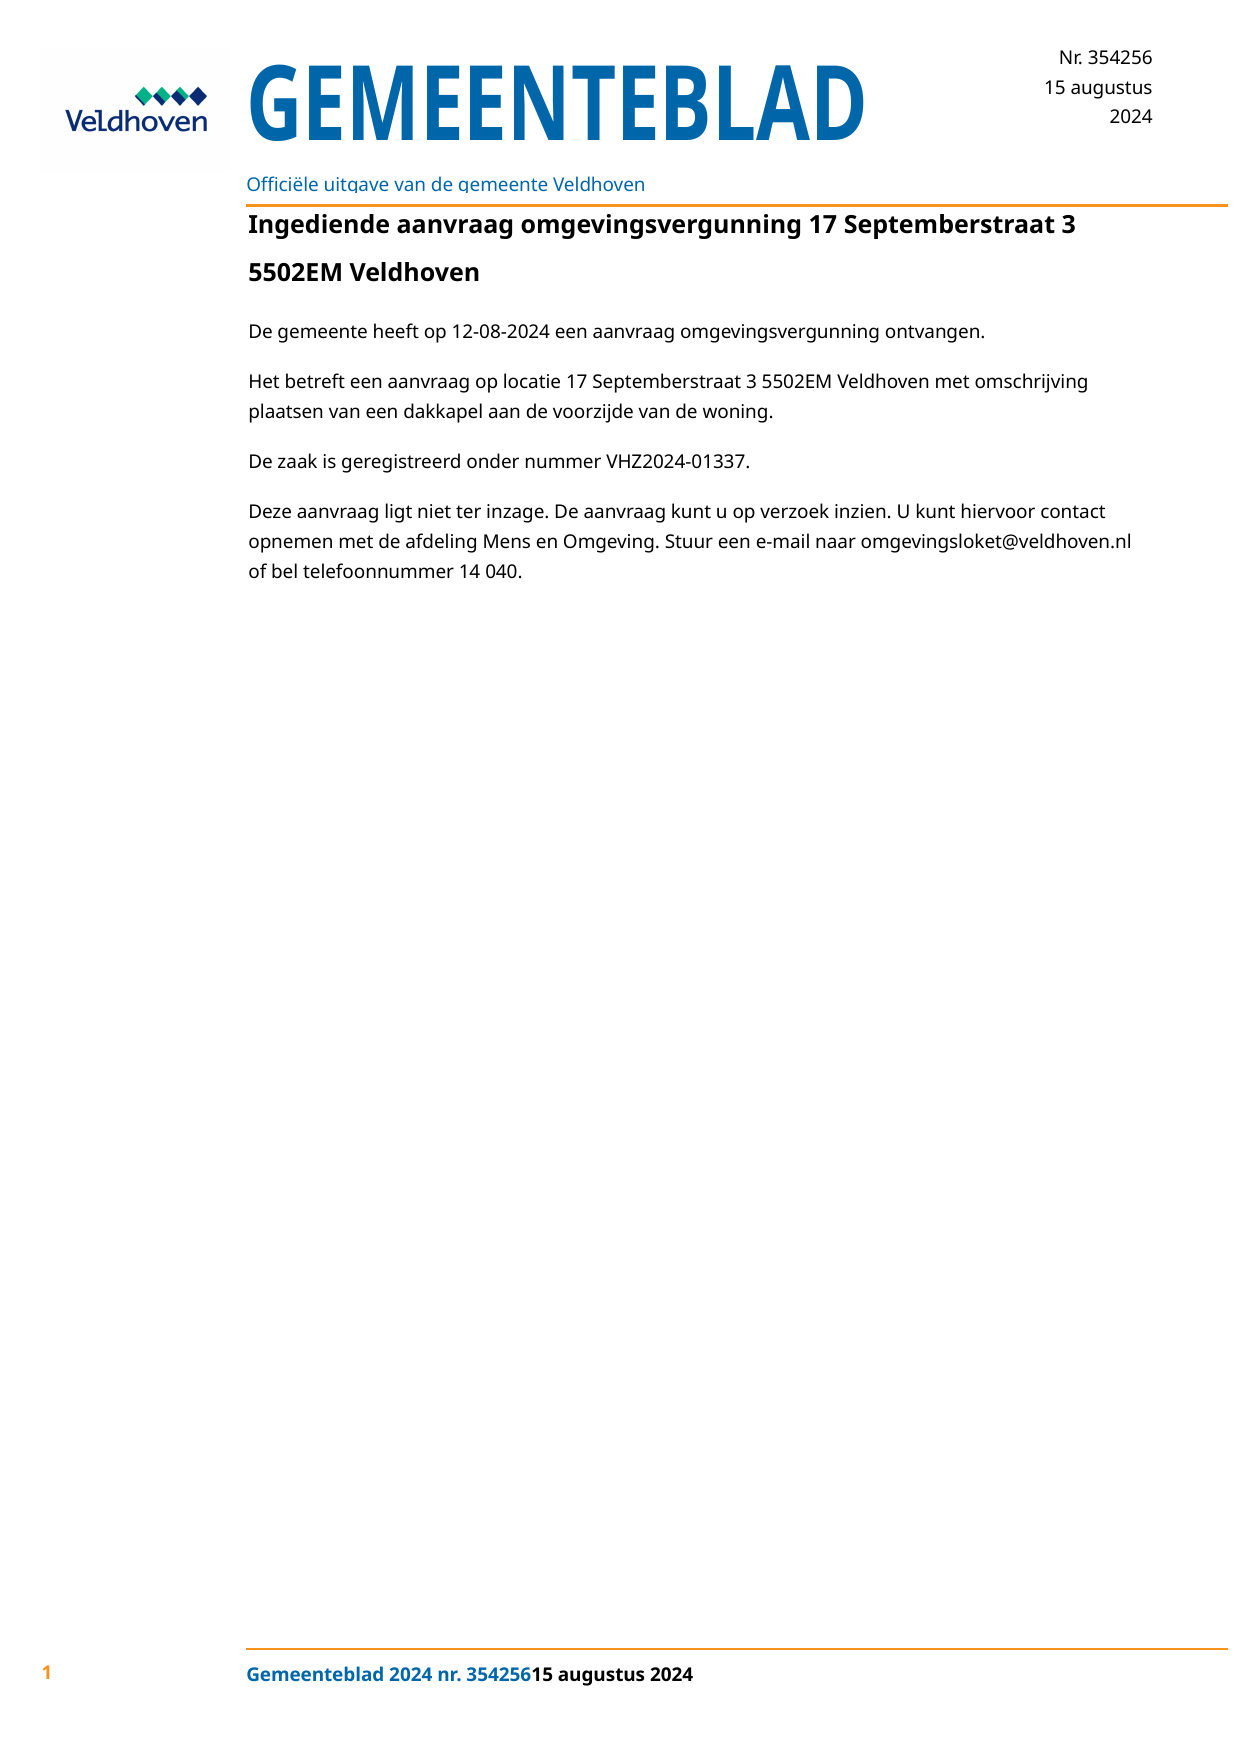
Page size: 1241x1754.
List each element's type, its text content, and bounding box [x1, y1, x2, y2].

text Het betreft een aanvraag op locatie 17 Septemberstraat 3 5502EM Veldhoven met omschrijving plaatsen van een dakkapel aan de voorzijde van de woning. [248, 368, 1152, 424]
text De zaak is geregistreerd onder nummer VHZ2024-01337. [248, 448, 1152, 474]
text Deze aanvraag ligt niet ter inzage. De aanvraag kunt u op verzoek inzien. U kunt hiervoor contact opnemen met de afdeling Mens en Omgeving. Stuur een e-mail naar omgevingsloket@veldhoven.nl of bel telefoonnummer 14 040. [248, 499, 1152, 584]
text De gemeente heeft op 12-08-2024 een aanvraag omgevingsvergunning ontvangen. [248, 318, 1152, 344]
picture [41, 47, 231, 172]
text Ingediende aanvraag omgevingsvergunning 17 Septemberstraat 3 5502EM Veldhoven [248, 207, 1152, 288]
